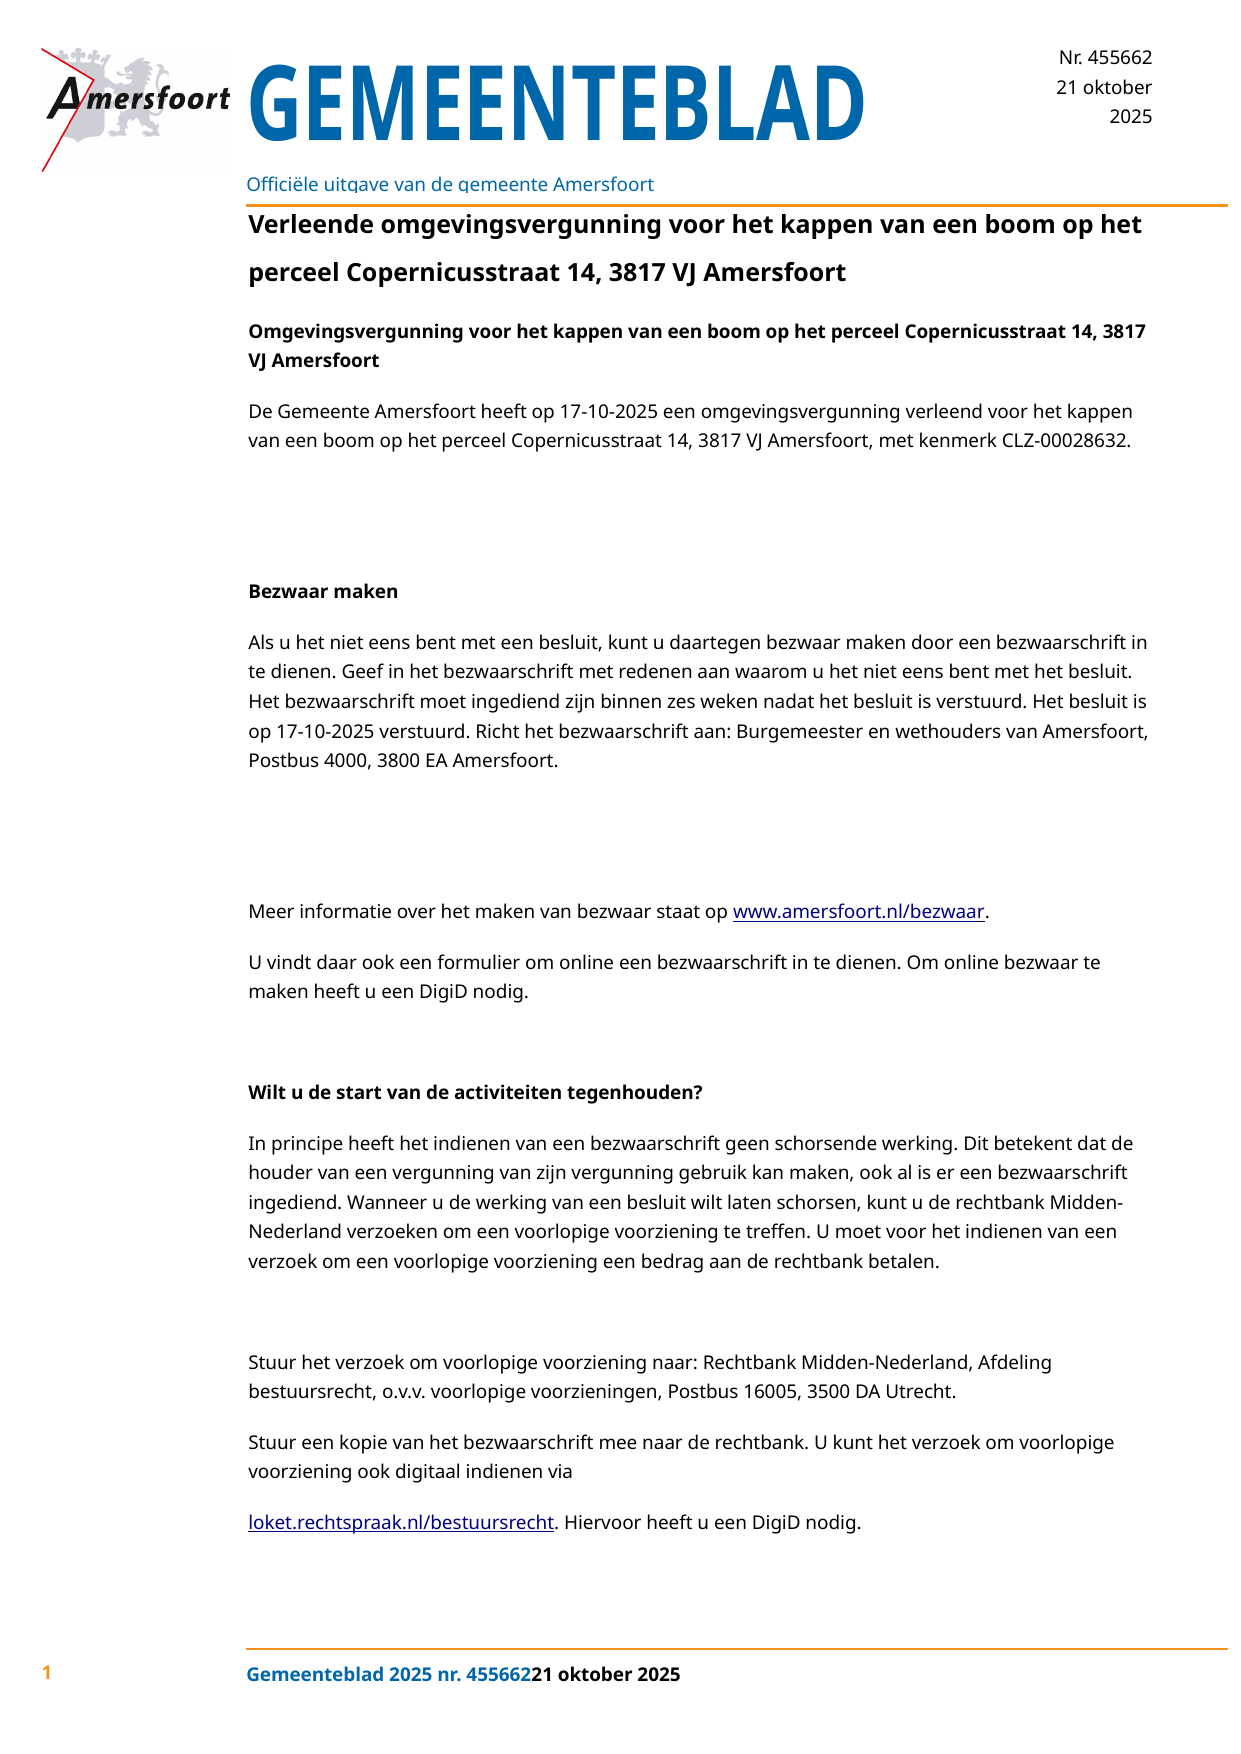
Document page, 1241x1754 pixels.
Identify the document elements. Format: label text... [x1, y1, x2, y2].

text Verleende omgevingsvergunning voor het kappen van een boom op het perceel Copernicusstraat 14, 3817 VJ Amersfoort [248, 207, 1152, 288]
text De Gemeente Amersfoort heeft op 17-10-2025 een omgevingsvergunning verleend voor het kappen van een boom op het perceel Copernicusstraat 14, 3817 VJ Amersfoort, met kenmerk CLZ-00028632. [248, 398, 1152, 453]
text loket.rechtspraak.nl/bestuursrecht. Hiervoor heeft u een DigiD nodig. [248, 1509, 1152, 1535]
picture [41, 47, 231, 172]
text Stuur een kopie van het bezwaarschrift mee naar de rechtbank. U kunt het verzoek om voorlopige voorziening ook digitaal indienen via [248, 1429, 1152, 1484]
text Als u het niet eens bent met een besluit, kunt u daartegen bezwaar maken door een bezwaarschrift in te dienen. Geef in het bezwaarschrift met redenen aan waarom u het niet eens bent met het besluit. Het bezwaarschrift moet ingediend zijn binnen zes weken nadat het besluit is verstuurd. Het besluit is op 17-10-2025 verstuurd. Richt het bezwaarschrift aan: Burgemeester en wethouders van Amersfoort, Postbus 4000, 3800 EA Amersfoort. [248, 629, 1152, 773]
text U vindt daar ook een formulier om online een bezwaarschrift in te dienen. Om online bezwaar te maken heeft u een DigiD nodig. [248, 949, 1152, 1004]
text Stuur het verzoek om voorlopige voorziening naar: Rechtbank Midden-Nederland, Afdeling bestuursrecht, o.v.v. voorlopige voorzieningen, Postbus 16005, 3500 DA Utrecht. [248, 1349, 1152, 1404]
text In principe heeft het indienen van een bezwaarschrift geen schorsende werking. Dit betekent dat de houder van een vergunning van zijn vergunning gebruik kan maken, ook al is er een bezwaarschrift ingediend. Wanneer u de werking van een besluit wilt laten schorsen, kunt u de rechtbank Midden-Nederland verzoeken om een voorlopige voorziening te treffen. U moet voor het indienen van een verzoek om een voorlopige voorziening een bedrag aan de rechtbank betalen. [248, 1130, 1152, 1274]
text Wilt u de start van de activiteiten tegenhouden? [248, 1079, 1152, 1105]
text Bezwaar maken [248, 579, 1152, 604]
text Meer informatie over het maken van bezwaar staat op www.amersfoort.nl/bezwaar. [248, 899, 1152, 924]
text Omgevingsvergunning voor het kappen van een boom op het perceel Copernicusstraat 14, 3817 VJ Amersfoort [248, 318, 1152, 373]
